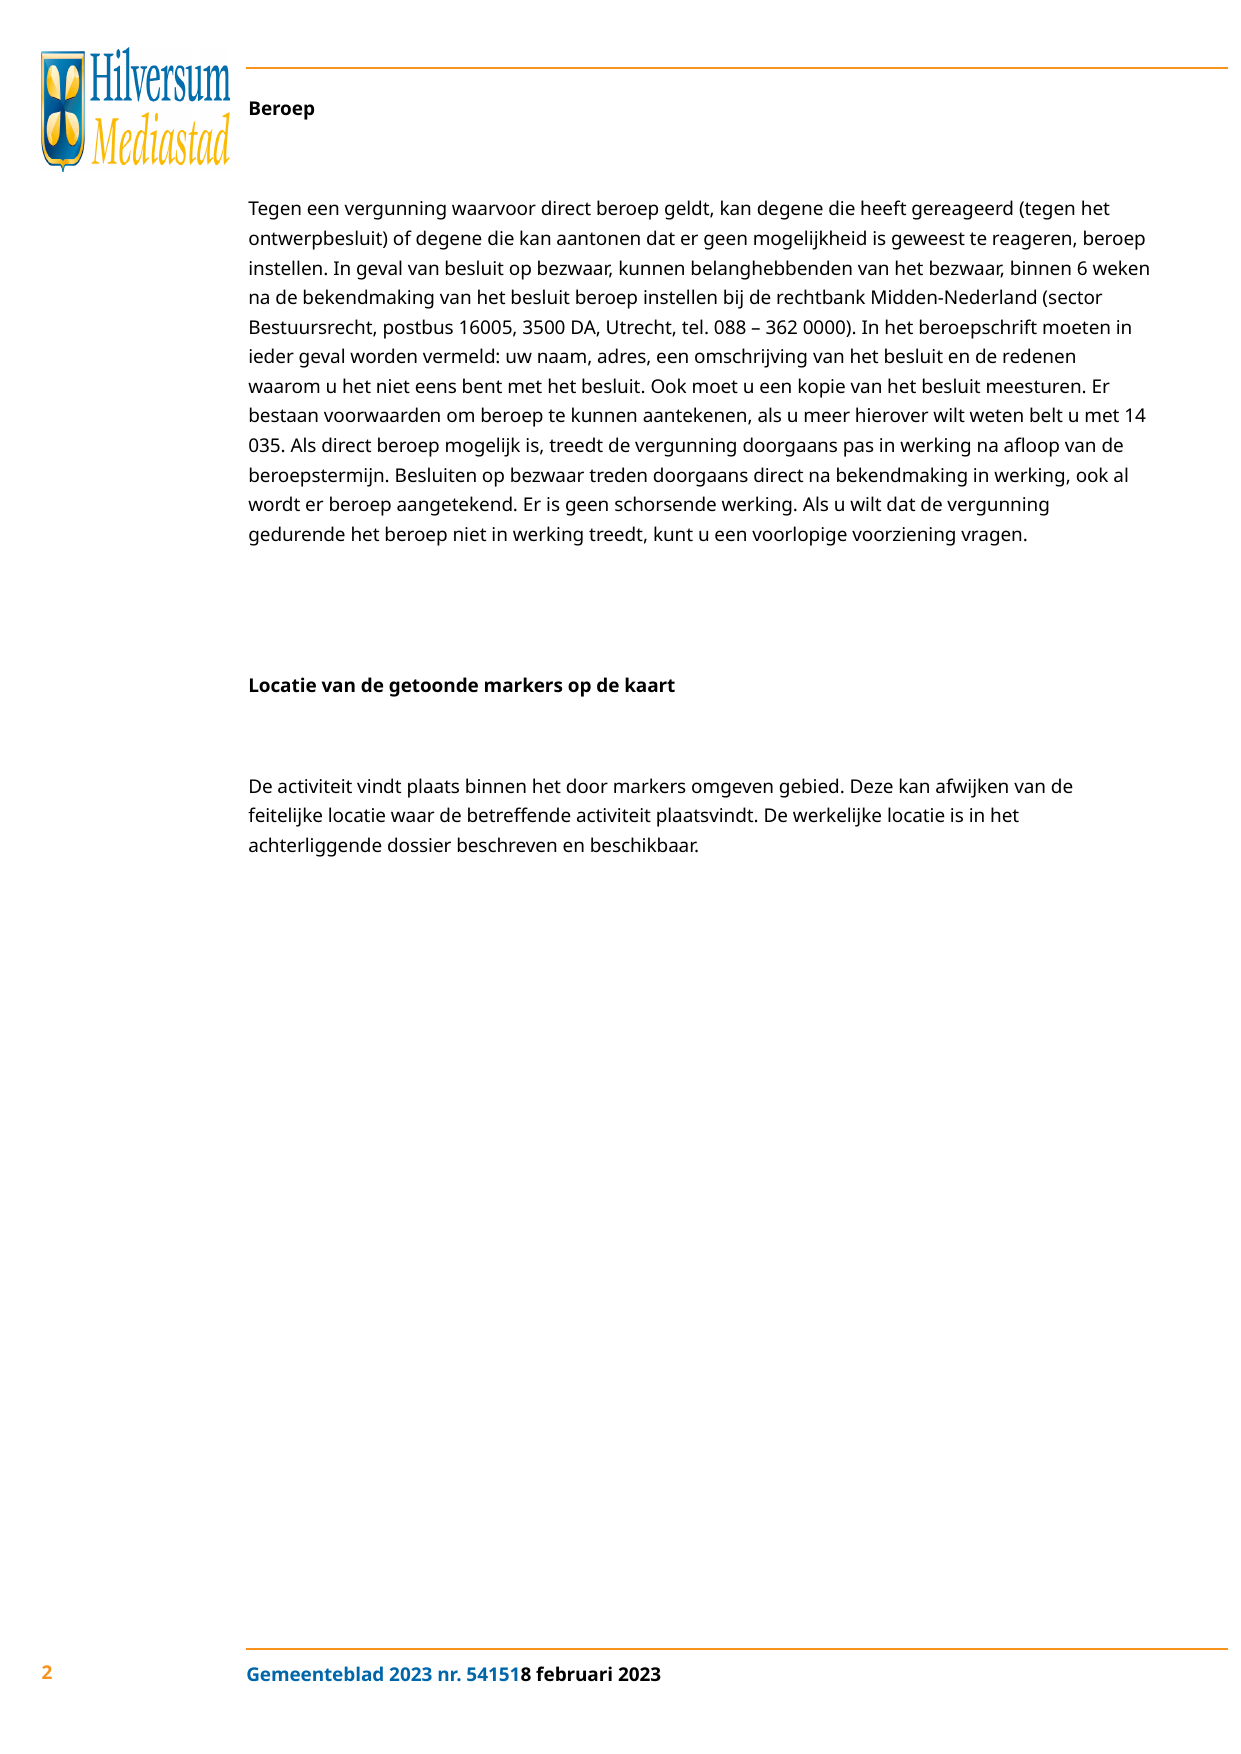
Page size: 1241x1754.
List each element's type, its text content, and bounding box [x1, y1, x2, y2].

text Beroep [248, 95, 1152, 121]
text De activiteit vindt plaats binnen het door markers omgeven gebied. Deze kan afwijken van de feitelijke locatie waar de betreffende activiteit plaatsvindt. De werkelijke locatie is in het achterliggende dossier beschreven en beschikbaar. [248, 773, 1152, 858]
text Tegen een vergunning waarvoor direct beroep geldt, kan degene die heeft gereageerd (tegen het ontwerpbesluit) of degene die kan aantonen dat er geen mogelijkheid is geweest te reageren, beroep instellen. In geval van besluit op bezwaar, kunnen belanghebbenden van het bezwaar, binnen 6 weken na de bekendmaking van het besluit beroep instellen bij de rechtbank Midden-Nederland (sector Bestuursrecht, postbus 16005, 3500 DA, Utrecht, tel. 088 – 362 0000). In het beroepschrift moeten in ieder geval worden vermeld: uw naam, adres, een omschrijving van het besluit en de redenen waarom u het niet eens bent met het besluit. Ook moet u een kopie van het besluit meesturen. Er bestaan voorwaarden om beroep te kunnen aantekenen, als u meer hierover wilt weten belt u met 14 035. Als direct beroep mogelijk is, treedt de vergunning doorgaans pas in werking na afloop van de beroepstermijn. Besluiten op bezwaar treden doorgaans direct na bekendmaking in werking, ook al wordt er beroep aangetekend. Er is geen schorsende werking. Als u wilt dat de vergunning gedurende het beroep niet in werking treedt, kunt u een voorlopige voorziening vragen. [248, 196, 1152, 547]
text Locatie van de getoonde markers op de kaart [248, 672, 1152, 698]
picture [41, 47, 231, 172]
